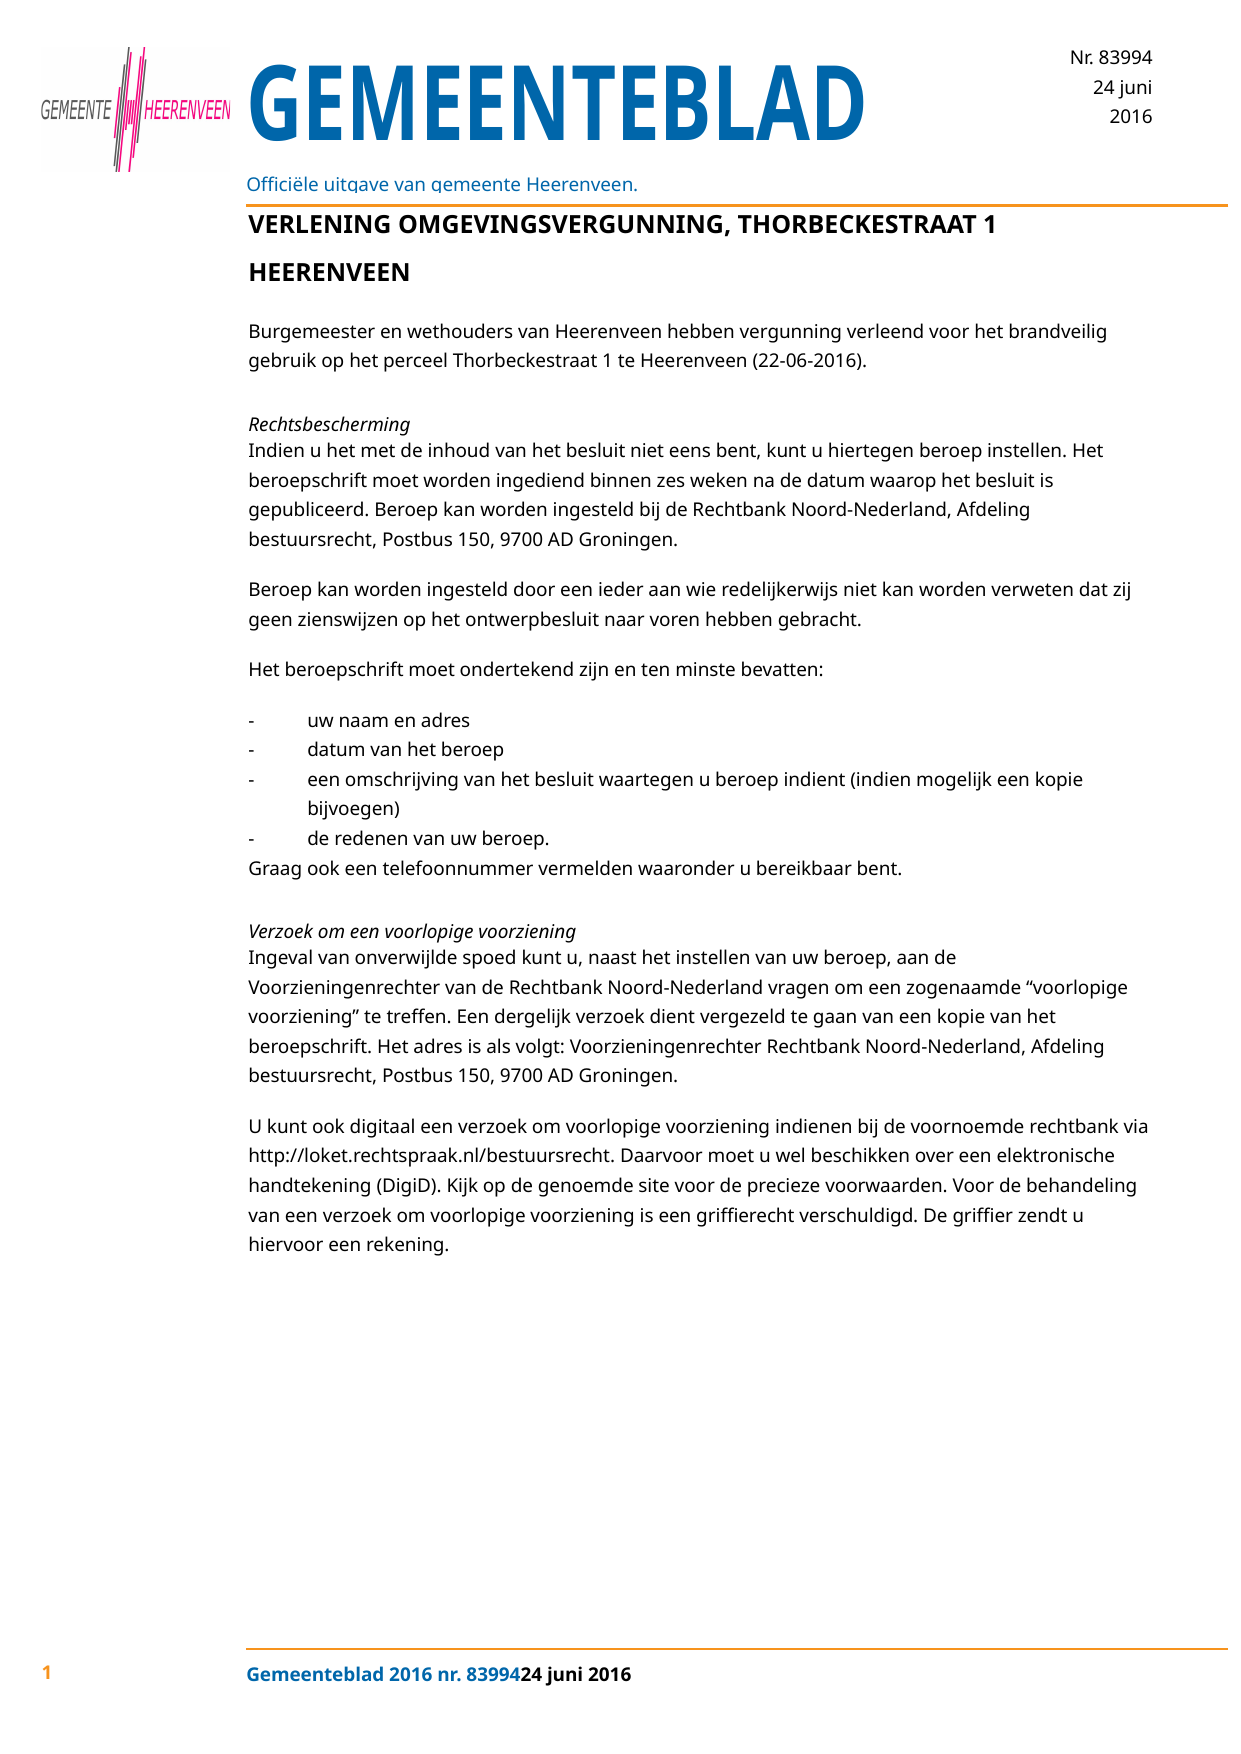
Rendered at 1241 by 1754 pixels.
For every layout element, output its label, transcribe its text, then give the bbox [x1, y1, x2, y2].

text Burgemeester en wethouders van Heerenveen hebben vergunning verleend voor het brandveilig gebruik op het perceel Thorbeckestraat 1 te Heerenveen (22-06-2016). [248, 318, 1152, 373]
text Het beroepschrift moet ondertekend zijn en ten minste bevatten: [248, 656, 1152, 682]
list een omschrijving van het besluit waartegen u beroep indient (indien mogelijk een kopie bijvoegen) [248, 766, 1152, 821]
picture [41, 47, 231, 172]
text Rechtsbescherming [248, 411, 1152, 437]
text Graag ook een telefoonnummer vermelden waaronder u bereikbaar bent. [248, 855, 1152, 880]
list de redenen van uw beroep. [248, 825, 1152, 851]
text U kunt ook digitaal een verzoek om voorlopige voorziening indienen bij de voornoemde rechtbank via http://loket.rechtspraak.nl/bestuursrecht. Daarvoor moet u wel beschikken over een elektronische handtekening (DigiD). Kijk op de genoemde site voor de precieze voorwaarden. Voor de behandeling van een verzoek om voorlopige voorziening is een griffierecht verschuldigd. De griffier zendt u hiervoor een rekening. [248, 1113, 1152, 1257]
text VERLENING OMGEVINGSVERGUNNING, THORBECKESTRAAT 1 HEERENVEEN [248, 207, 1152, 288]
text Verzoek om een voorlopige voorziening [248, 919, 1152, 944]
text Ingeval van onverwijlde spoed kunt u, naast het instellen van uw beroep, aan de Voorzieningenrechter van de Rechtbank Noord-Nederland vragen om een zogenaamde “voorlopige voorziening” te treffen. Een dergelijk verzoek dient vergezeld te gaan van een kopie van het beroepschrift. Het adres is als volgt: Voorzieningenrechter Rechtbank Noord-Nederland, Afdeling bestuursrecht, Postbus 150, 9700 AD Groningen. [248, 944, 1152, 1088]
text Indien u het met de inhoud van het besluit niet eens bent, kunt u hiertegen beroep instellen. Het beroepschrift moet worden ingediend binnen zes weken na de datum waarop het besluit is gepubliceerd. Beroep kan worden ingesteld bij de Rechtbank Noord-Nederland, Afdeling bestuursrecht, Postbus 150, 9700 AD Groningen. [248, 437, 1152, 552]
list datum van het beroep [248, 736, 1152, 762]
list uw naam en adres [248, 707, 1152, 732]
text Beroep kan worden ingesteld door een ieder aan wie redelijkerwijs niet kan worden verweten dat zij geen zienswijzen op het ontwerpbesluit naar voren hebben gebracht. [248, 576, 1152, 632]
